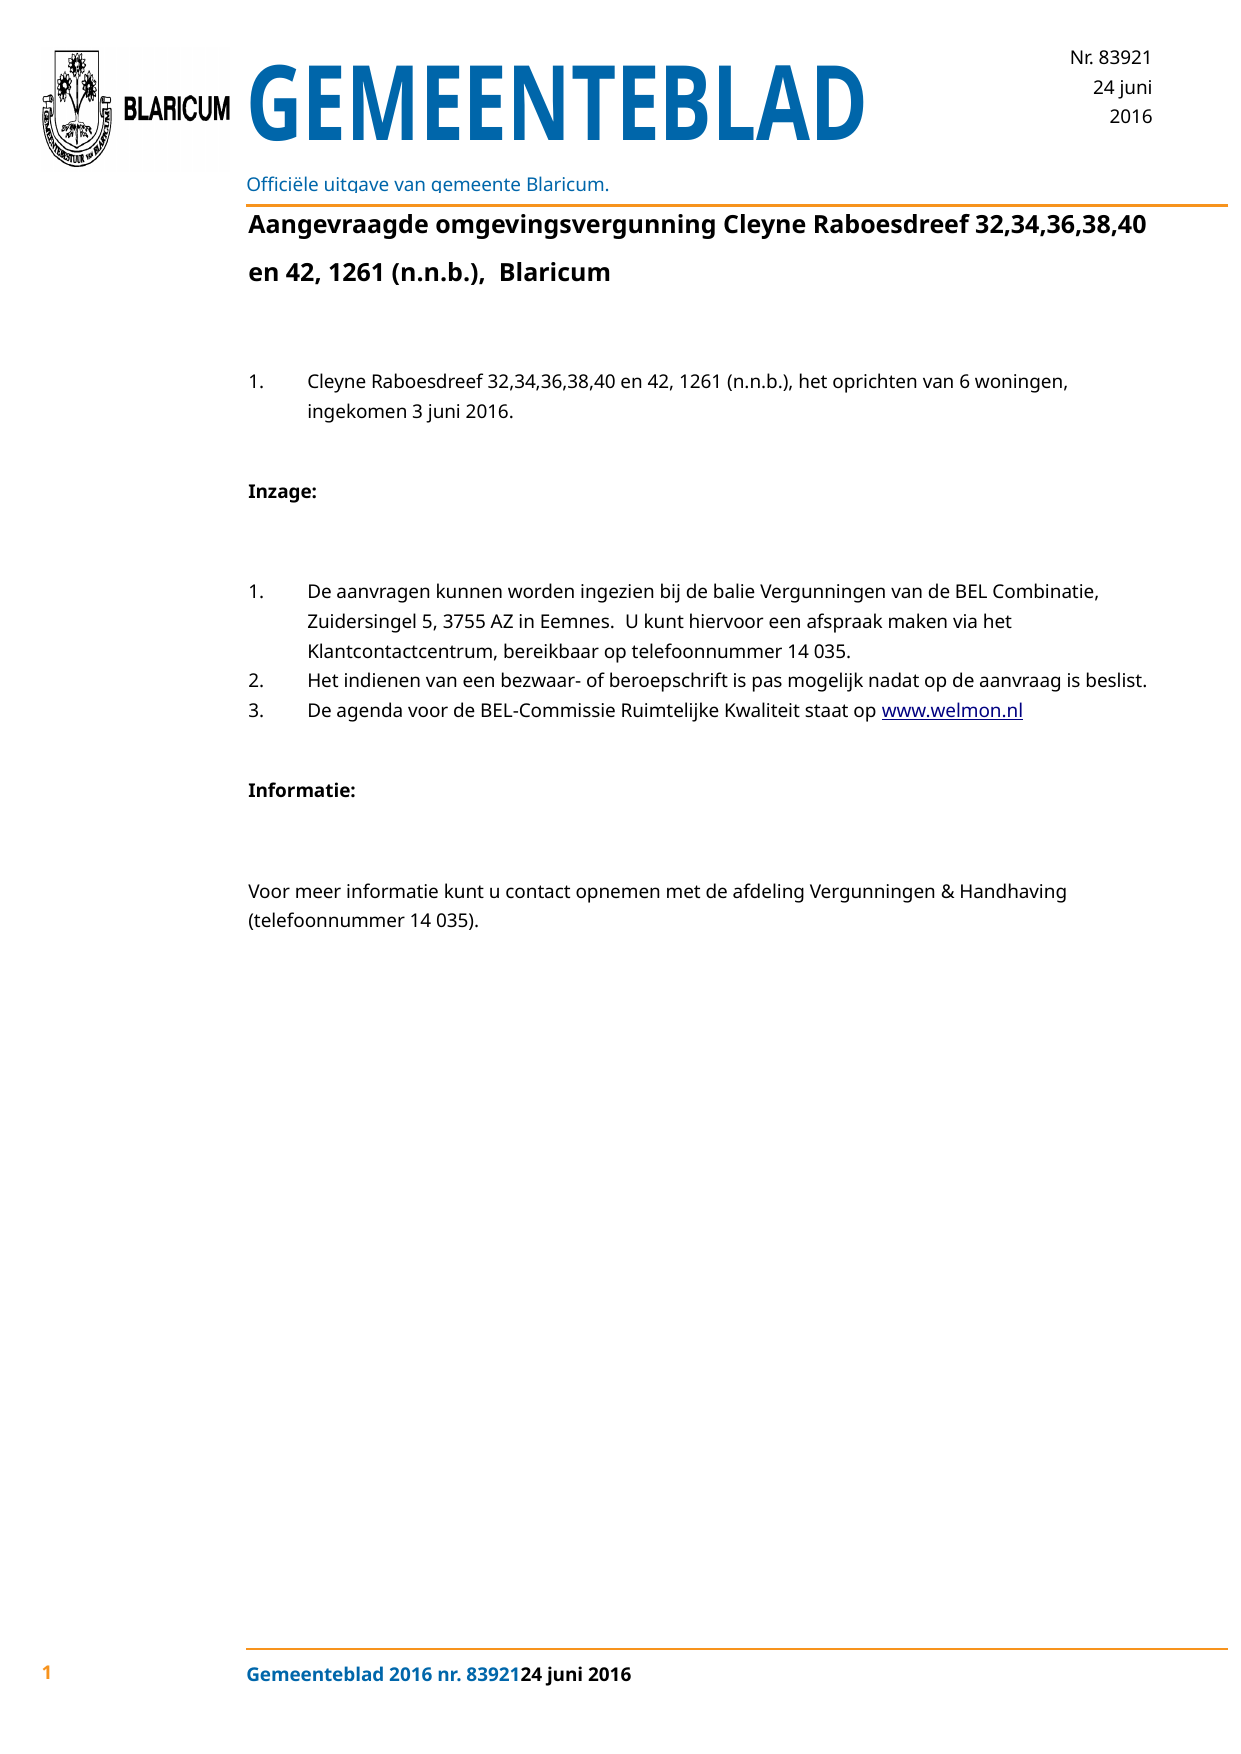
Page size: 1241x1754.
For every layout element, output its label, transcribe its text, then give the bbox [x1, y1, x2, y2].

text Voor meer informatie kunt u contact opnemen met de afdeling Vergunningen & Handhaving (telefoonnummer 14 035). [248, 878, 1152, 933]
text Aangevraagde omgevingsvergunning Cleyne Raboesdreef 32,34,36,38,40 en 42, 1261 (n.n.b.), Blaricum [248, 207, 1152, 288]
list De agenda voor de BEL-Commissie Ruimtelijke Kwaliteit staat op www.welmon.nl [248, 697, 1152, 723]
list Cleyne Raboesdreef 32,34,36,38,40 en 42, 1261 (n.n.b.), het oprichten van 6 woningen, ingekomen 3 juni 2016. [248, 368, 1152, 424]
picture [41, 47, 231, 172]
list De aanvragen kunnen worden ingezien bij de balie Vergunningen van de BEL Combinatie, Zuidersingel 5, 3755 AZ in Eemnes. U kunt hiervoor een afspraak maken via het Klantcontactcentrum, bereikbaar op telefoonnummer 14 035. [248, 579, 1152, 664]
text Inzage: [248, 478, 1152, 504]
text Informatie: [248, 777, 1152, 803]
list Het indienen van een bezwaar- of beroepschrift is pas mogelijk nadat op de aanvraag is beslist. [248, 667, 1152, 693]
